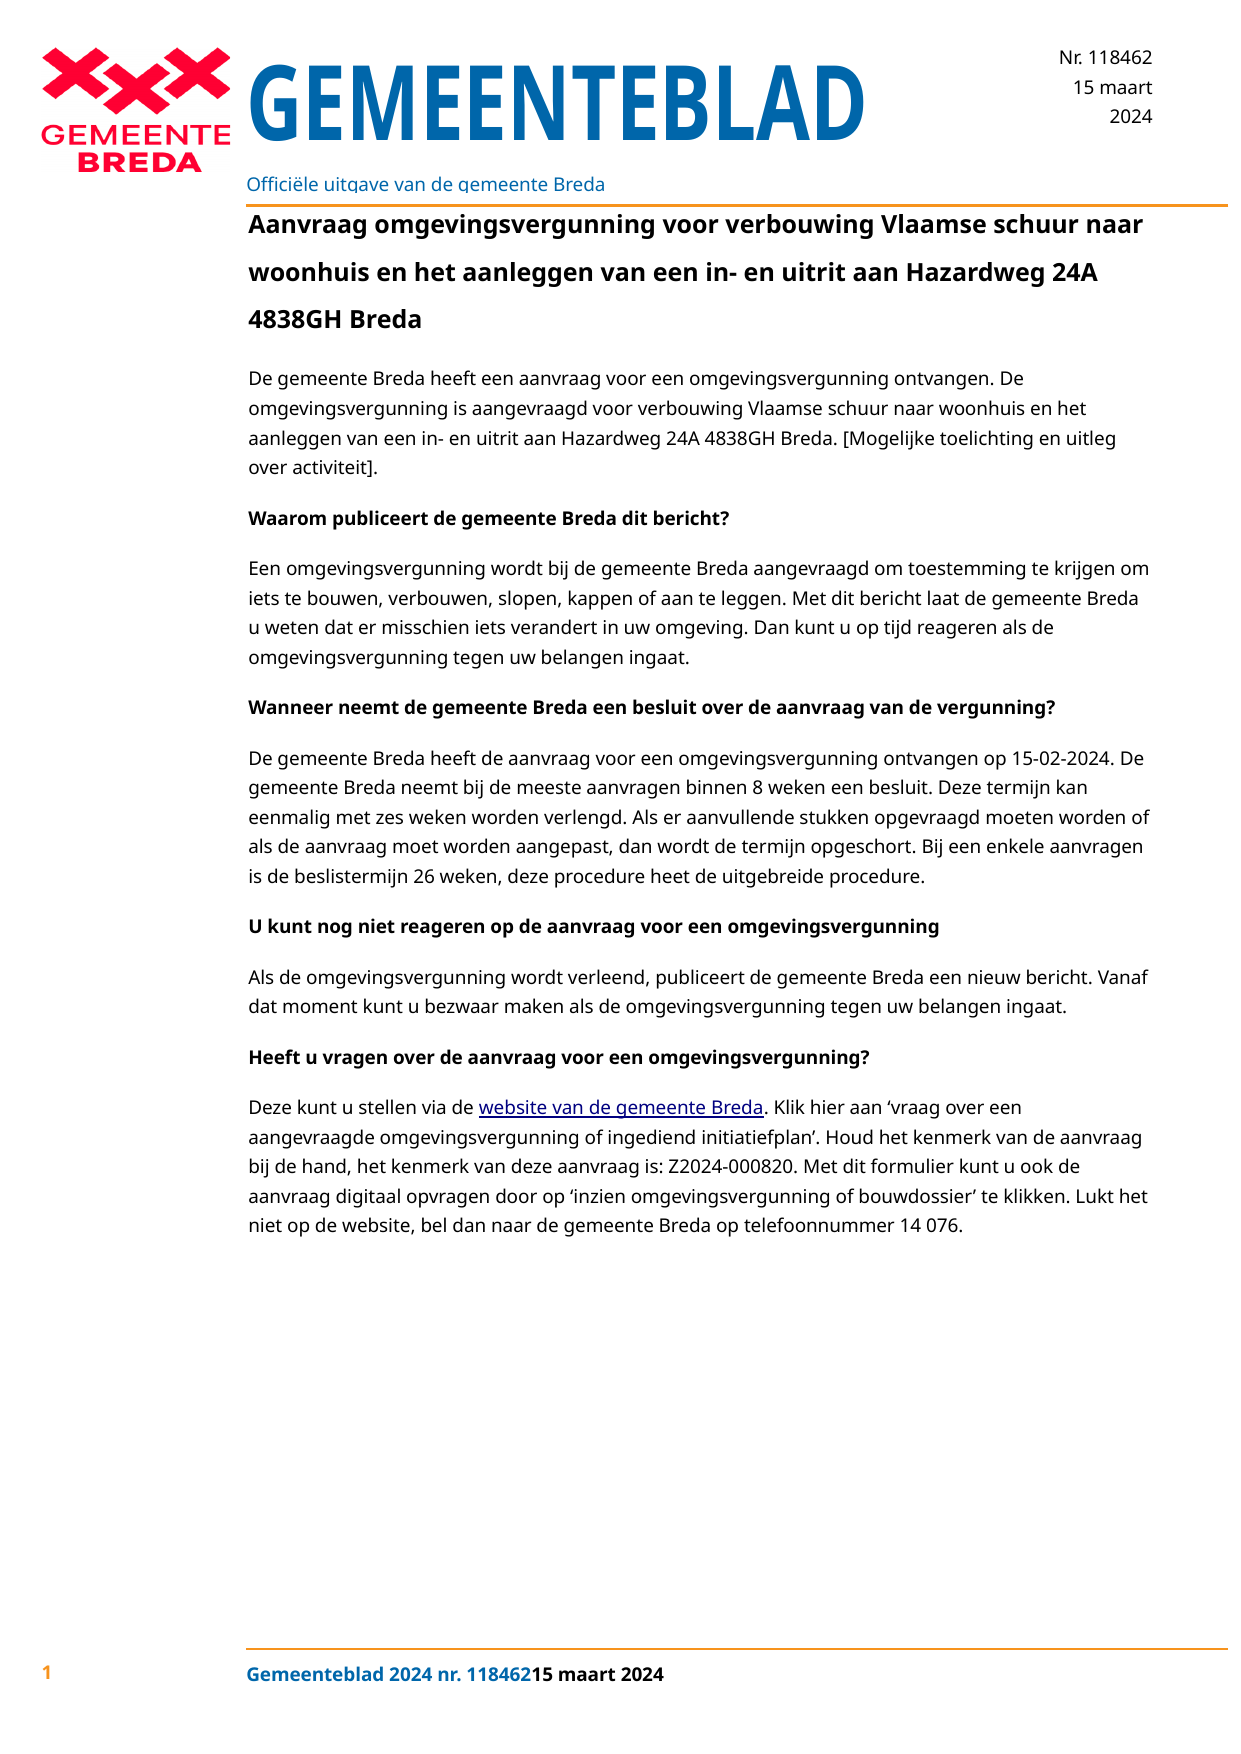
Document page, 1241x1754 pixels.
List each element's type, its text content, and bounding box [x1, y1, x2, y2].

text Deze kunt u stellen via de website van de gemeente Breda. Klik hier aan ‘vraag over een aangevraagde omgevingsvergunning of ingediend initiatiefplan’. Houd het kenmerk van de aanvraag bij de hand, het kenmerk van deze aanvraag is: Z2024-000820. Met dit formulier kunt u ook de aanvraag digitaal opvragen door op ‘inzien omgevingsvergunning of bouwdossier’ te klikken. Lukt het niet op de website, bel dan naar de gemeente Breda op telefoonnummer 14 076. [248, 1094, 1152, 1238]
text Wanneer neemt de gemeente Breda een besluit over de aanvraag van de vergunning? [248, 694, 1152, 720]
text De gemeente Breda heeft een aanvraag voor een omgevingsvergunning ontvangen. De omgevingsvergunning is aangevraagd voor verbouwing Vlaamse schuur naar woonhuis en het aanleggen van een in- en uitrit aan Hazardweg 24A 4838GH Breda. [Mogelijke toelichting en uitleg over activiteit]. [248, 366, 1152, 480]
text Heeft u vragen over de aanvraag voor een omgevingsvergunning? [248, 1044, 1152, 1069]
text Een omgevingsvergunning wordt bij de gemeente Breda aangevraagd om toestemming te krijgen om iets te bouwen, verbouwen, slopen, kappen of aan te leggen. Met dit bericht laat de gemeente Breda u weten dat er misschien iets verandert in uw omgeving. Dan kunt u op tijd reageren als de omgevingsvergunning tegen uw belangen ingaat. [248, 555, 1152, 669]
text De gemeente Breda heeft de aanvraag voor een omgevingsvergunning ontvangen op 15-02-2024. De gemeente Breda neemt bij de meeste aanvragen binnen 8 weken een besluit. Deze termijn kan eenmalig met zes weken worden verlengd. Als er aanvullende stukken opgevraagd moeten worden of als de aanvraag moet worden aangepast, dan wordt de termijn opgeschort. Bij een enkele aanvragen is de beslistermijn 26 weken, deze procedure heet de uitgebreide procedure. [248, 745, 1152, 889]
text Waarom publiceert de gemeente Breda dit bericht? [248, 505, 1152, 530]
picture [41, 47, 231, 172]
text Aanvraag omgevingsvergunning voor verbouwing Vlaamse schuur naar woonhuis en het aanleggen van een in- en uitrit aan Hazardweg 24A 4838GH Breda [248, 207, 1152, 336]
text Als de omgevingsvergunning wordt verleend, publiceert de gemeente Breda een nieuw bericht. Vanaf dat moment kunt u bezwaar maken als de omgevingsvergunning tegen uw belangen ingaat. [248, 964, 1152, 1019]
text U kunt nog niet reageren op de aanvraag voor een omgevingsvergunning [248, 913, 1152, 939]
